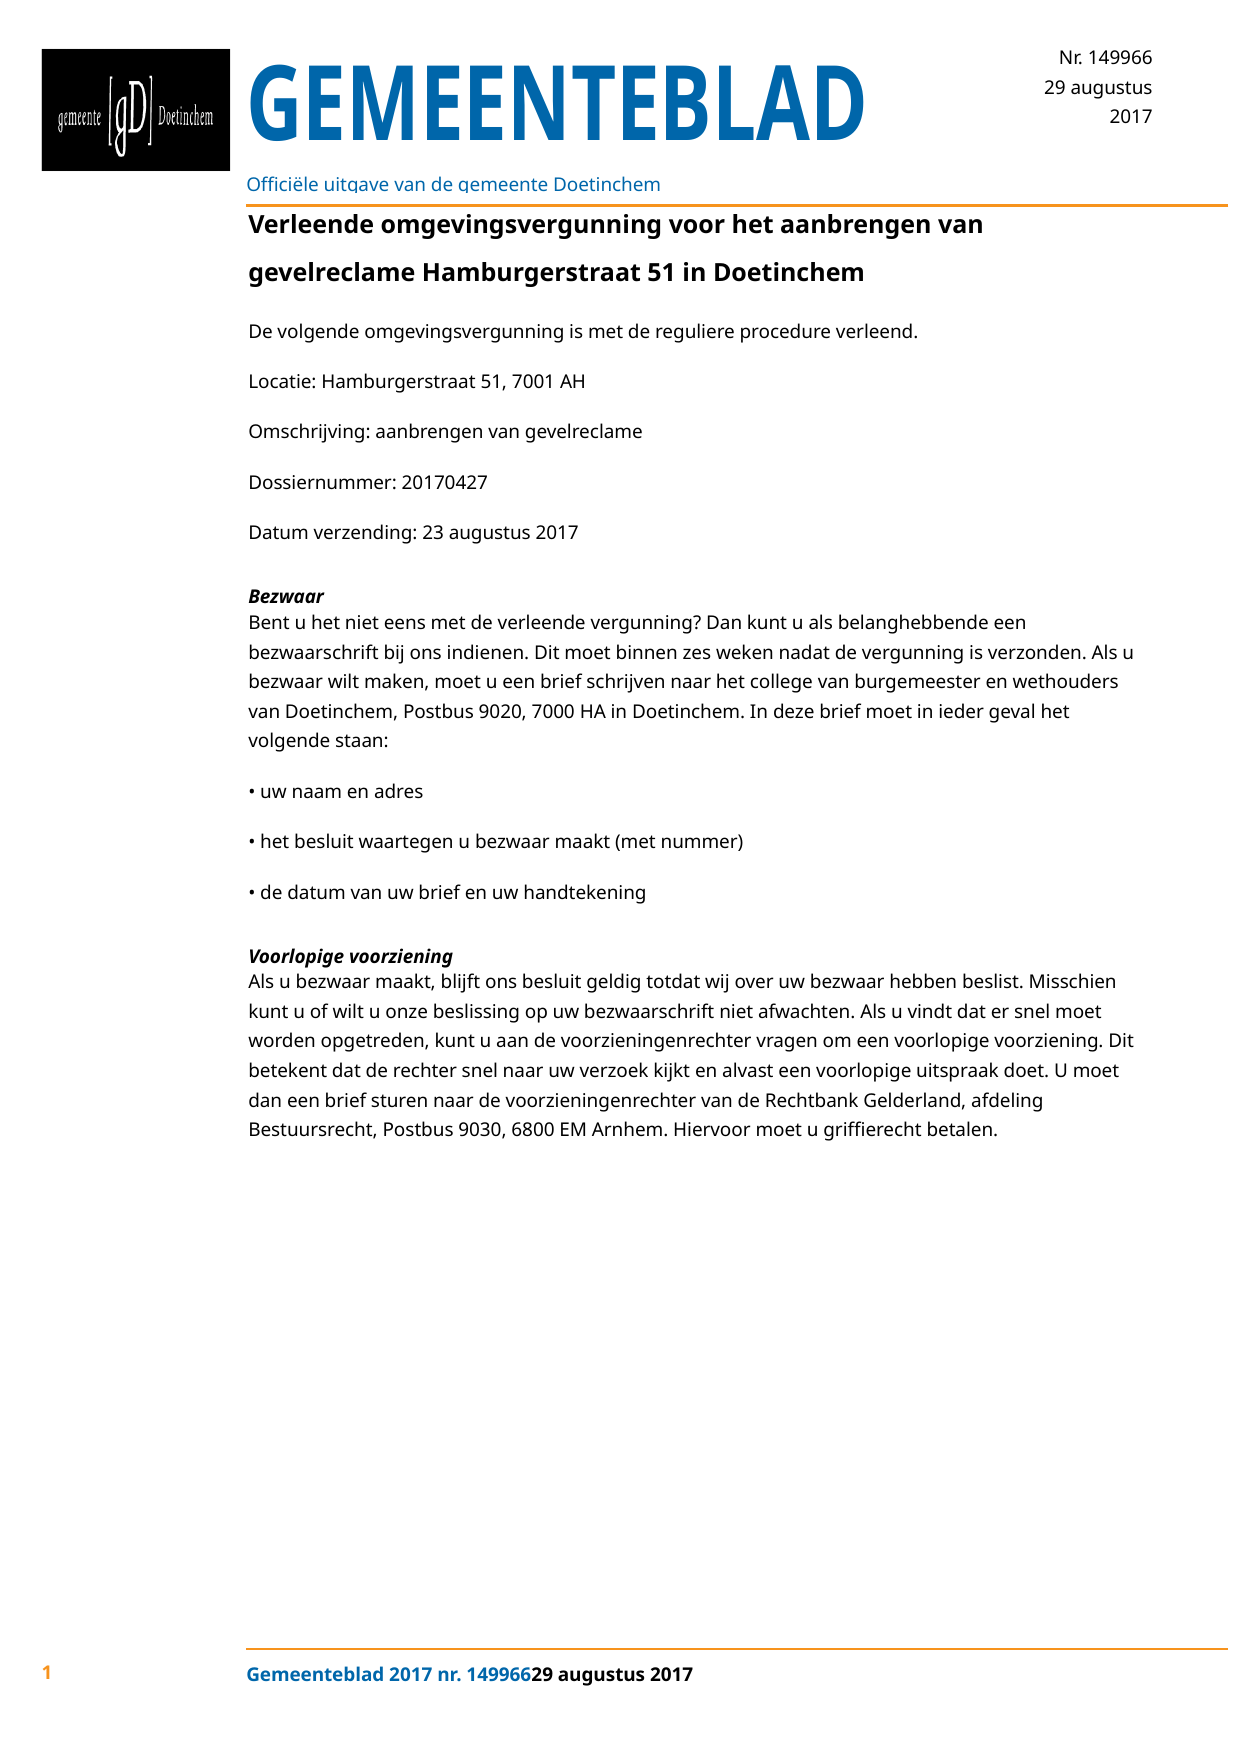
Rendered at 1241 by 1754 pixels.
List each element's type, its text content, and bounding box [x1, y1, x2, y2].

text • het besluit waartegen u bezwaar maakt (met nummer) [248, 828, 1152, 854]
text De volgende omgevingsvergunning is met de reguliere procedure verleend. [248, 318, 1152, 344]
text Omschrijving: aanbrengen van gevelreclame [248, 419, 1152, 444]
text Datum verzending: 23 augustus 2017 [248, 519, 1152, 545]
text • uw naam en adres [248, 778, 1152, 804]
text Verleende omgevingsvergunning voor het aanbrengen van gevelreclame Hamburgerstraat 51 in Doetinchem [248, 207, 1152, 288]
picture [41, 47, 231, 172]
text Dossiernummer: 20170427 [248, 469, 1152, 495]
text Bezwaar [248, 583, 1152, 609]
text Voorlopige voorziening [248, 943, 1152, 968]
text Bent u het niet eens met de verleende vergunning? Dan kunt u als belanghebbende een bezwaarschrift bij ons indienen. Dit moet binnen zes weken nadat de vergunning is verzonden. Als u bezwaar wilt maken, moet u een brief schrijven naar het college van burgemeester en wethouders van Doetinchem, Postbus 9020, 7000 HA in Doetinchem. In deze brief moet in ieder geval het volgende staan: [248, 609, 1152, 753]
text • de datum van uw brief en uw handtekening [248, 879, 1152, 904]
text Als u bezwaar maakt, blijft ons besluit geldig totdat wij over uw bezwaar hebben beslist. Misschien kunt u of wilt u onze beslissing op uw bezwaarschrift niet afwachten. Als u vindt dat er snel moet worden opgetreden, kunt u aan de voorzieningenrechter vragen om een voorlopige voorziening. Dit betekent dat de rechter snel naar uw verzoek kijkt en alvast een voorlopige uitspraak doet. U moet dan een brief sturen naar de voorzieningenrechter van de Rechtbank Gelderland, afdeling Bestuursrecht, Postbus 9030, 6800 EM Arnhem. Hiervoor moet u griffierecht betalen. [248, 968, 1152, 1142]
text Locatie: Hamburgerstraat 51, 7001 AH [248, 368, 1152, 394]
